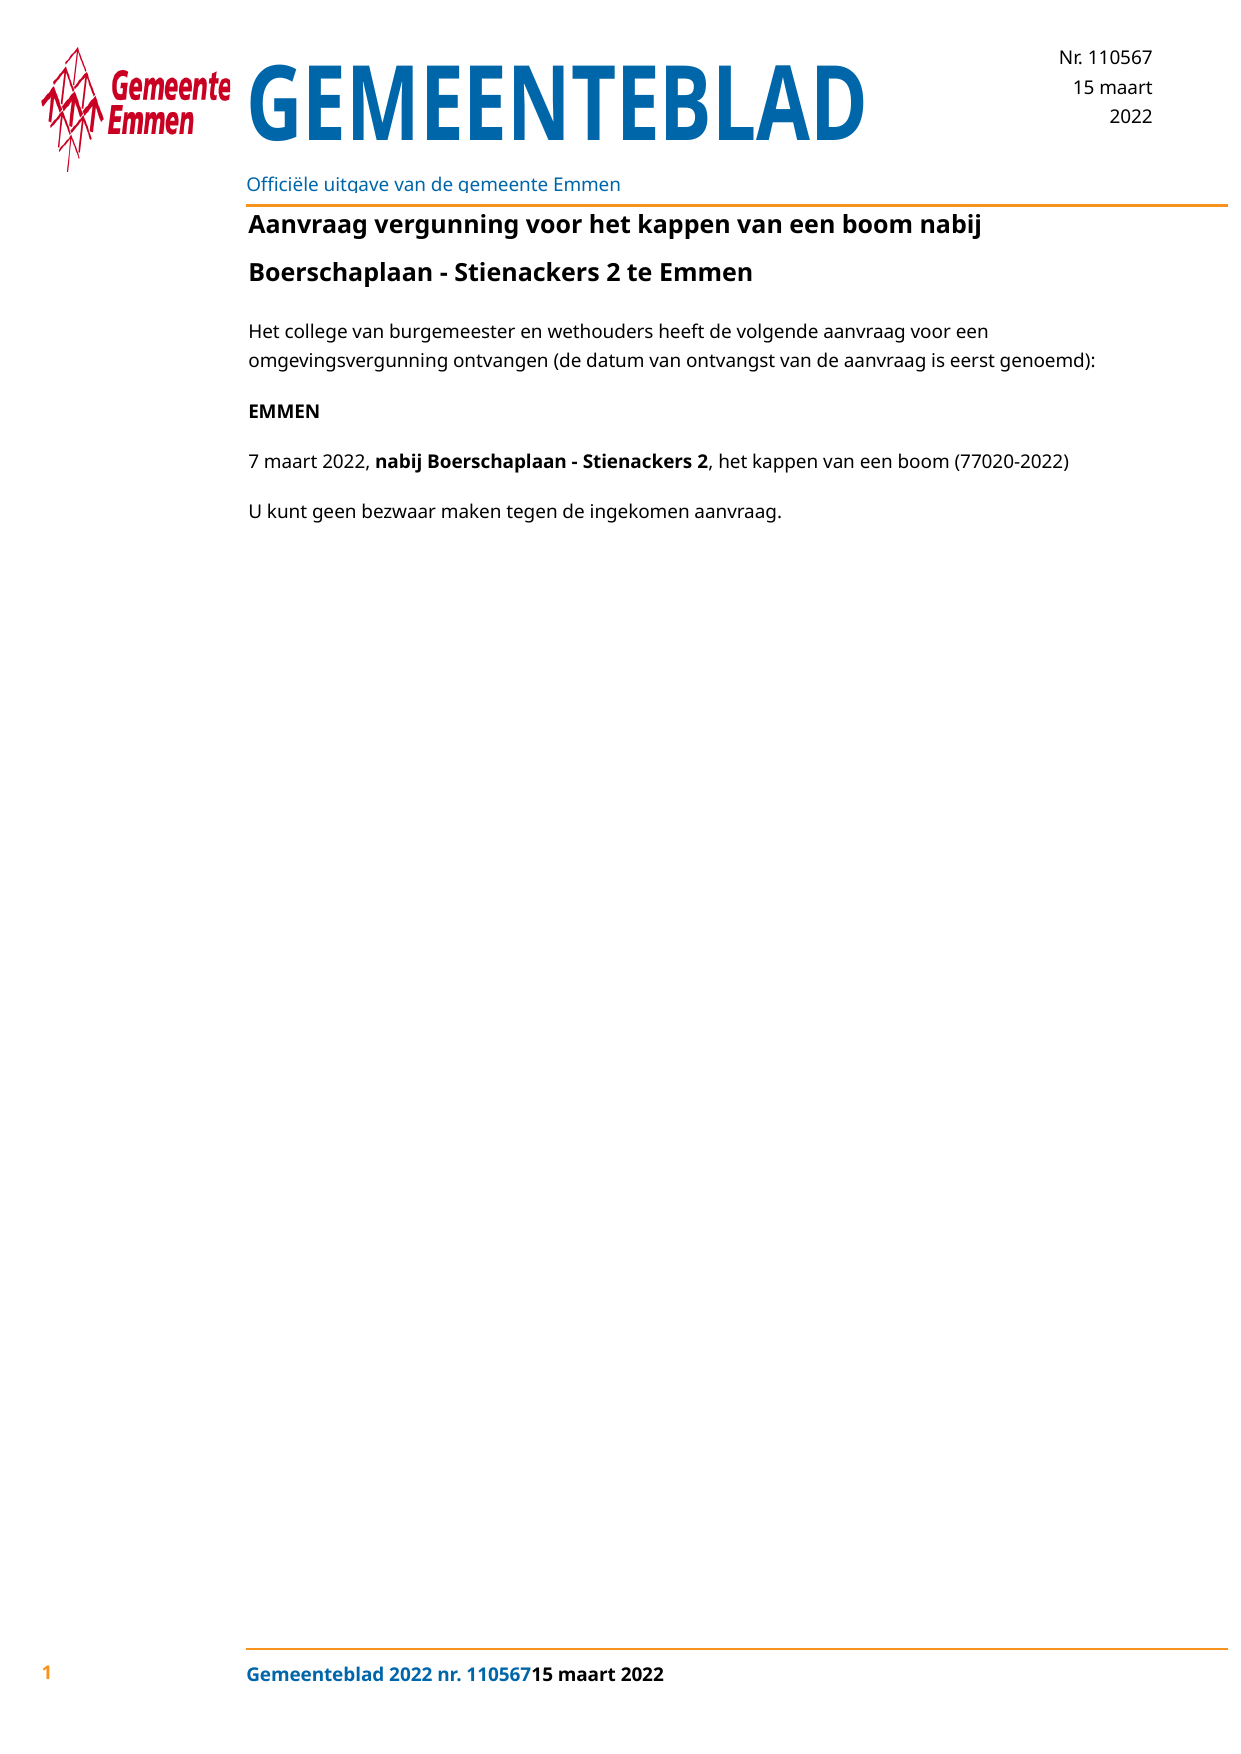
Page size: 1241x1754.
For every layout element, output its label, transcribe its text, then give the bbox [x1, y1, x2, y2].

text EMMEN [248, 398, 1152, 424]
text Aanvraag vergunning voor het kappen van een boom nabij Boerschaplaan - Stienackers 2 te Emmen [248, 207, 1152, 288]
text U kunt geen bezwaar maken tegen de ingekomen aanvraag. [248, 499, 1152, 524]
picture [41, 47, 231, 172]
text 7 maart 2022, nabij Boerschaplaan - Stienackers 2, het kappen van een boom (77020-2022) [248, 448, 1152, 474]
text Het college van burgemeester en wethouders heeft de volgende aanvraag voor een omgevingsvergunning ontvangen (de datum van ontvangst van de aanvraag is eerst genoemd): [248, 318, 1152, 373]
